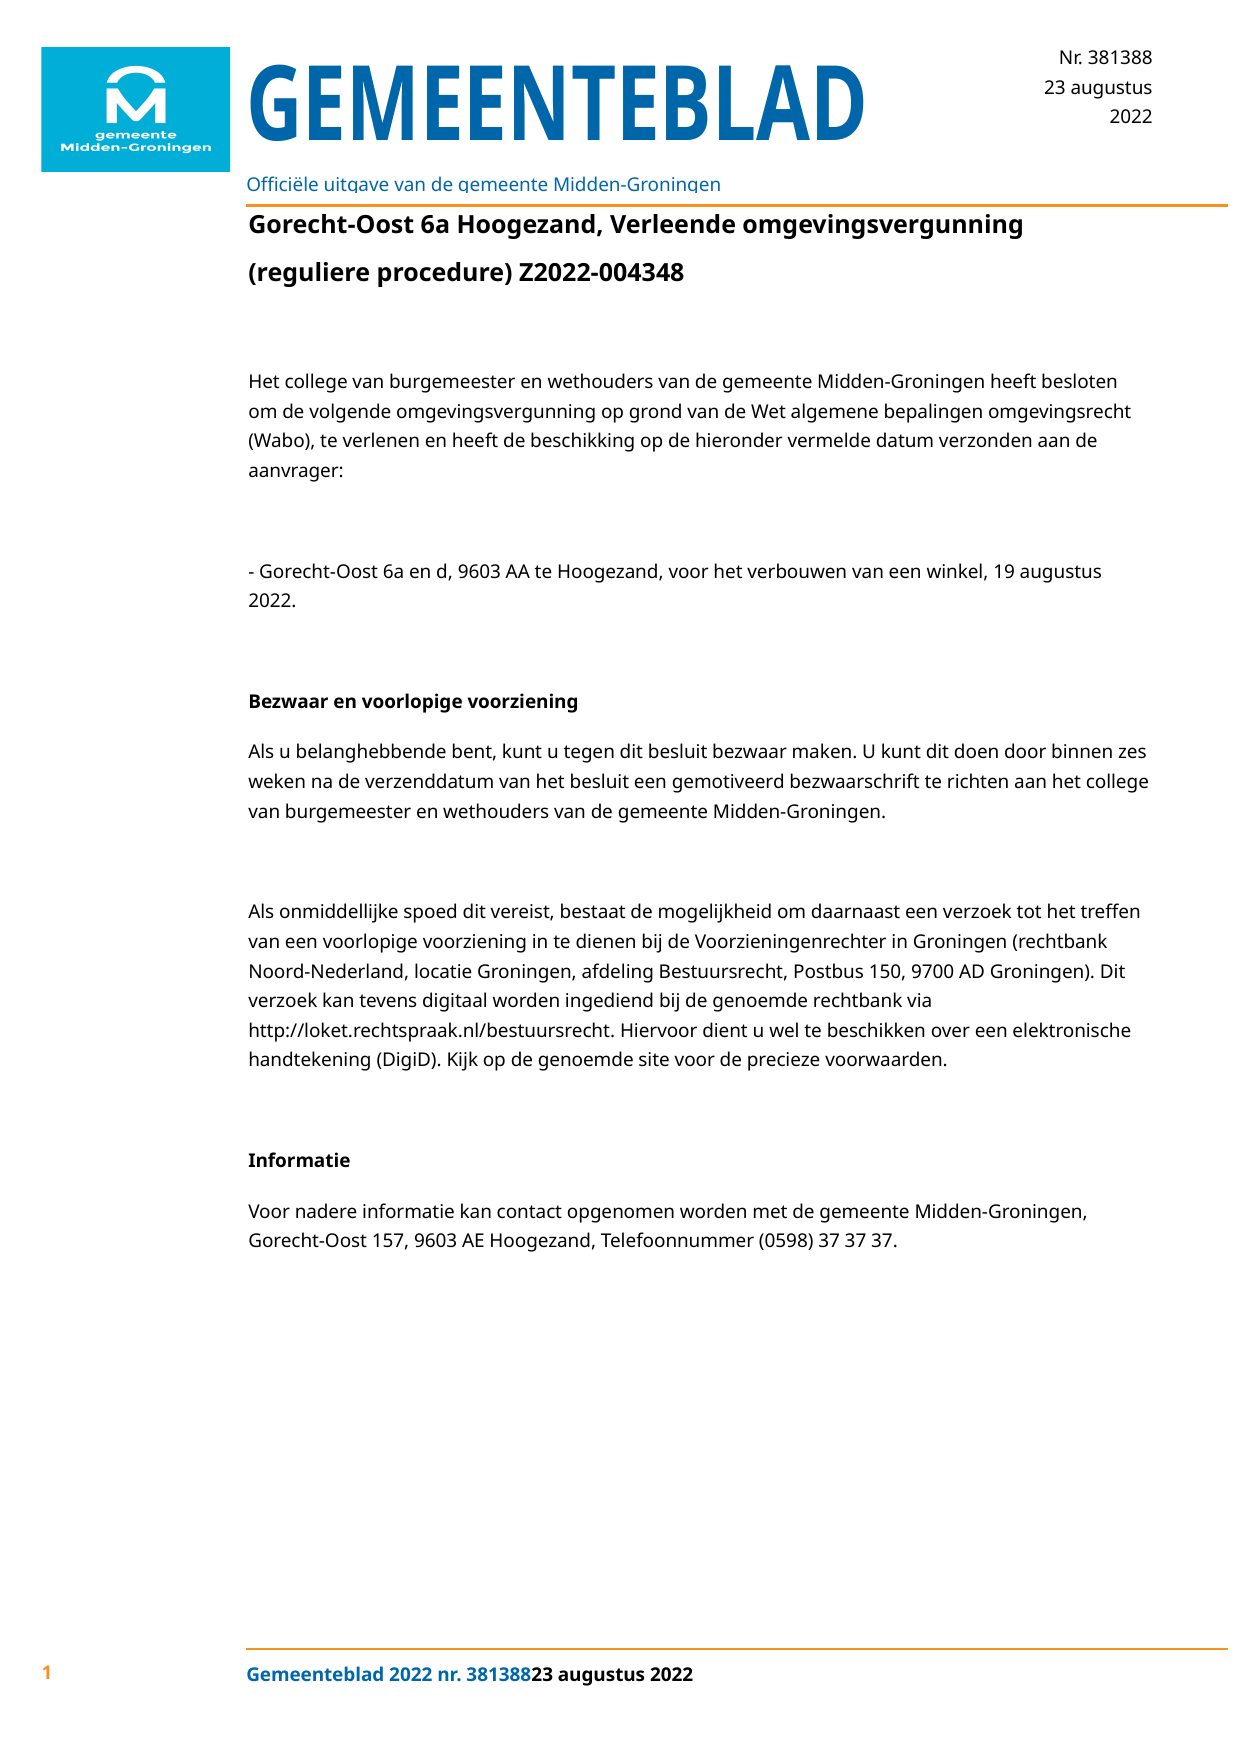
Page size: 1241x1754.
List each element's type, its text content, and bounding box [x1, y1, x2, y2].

text Gorecht-Oost 6a Hoogezand, Verleende omgevingsvergunning (reguliere procedure) Z2022-004348 [248, 207, 1152, 288]
text Als u belanghebbende bent, kunt u tegen dit besluit bezwaar maken. U kunt dit doen door binnen zes weken na de verzenddatum van het besluit een gemotiveerd bezwaarschrift te richten aan het college van burgemeester en wethouders van de gemeente Midden-Groningen. [248, 739, 1152, 824]
picture [184, 146, 190, 153]
picture [107, 89, 165, 122]
text Als onmiddellijke spoed dit vereist, bestaat de mogelijkheid om daarnaast een verzoek tot het treffen van een voorlopige voorziening in te dienen bij de Voorzieningenrechter in Groningen (rechtbank Noord-Nederland, locatie Groningen, afdeling Bestuursrecht, Postbus 150, 9700 AD Groningen). Dit verzoek kan tevens digitaal worden ingediend bij de genoemde rechtbank via http://loket.rechtspraak.nl/bestuursrecht. Hiervoor dient u wel te beschikken over een elektronische handtekening (DigiD). Kijk op de genoemde site voor de precieze voorwaarden. [248, 899, 1152, 1072]
text Het college van burgemeester en wethouders van de gemeente Midden-Groningen heeft besloten om de volgende omgevingsvergunning op grond van de Wet algemene bepalingen omgevingsrecht (Wabo), te verlenen en heeft de beschikking op de hieronder vermelde datum verzonden aan de aanvrager: [248, 368, 1152, 483]
picture [108, 66, 164, 82]
text Voor nadere informatie kan contact opgenomen worden met de gemeente Midden-Groningen, Gorecht-Oost 157, 9603 AE Hoogezand, Telefoonnummer (0598) 37 37 37. [248, 1198, 1152, 1253]
text Informatie [248, 1147, 1152, 1173]
text Bezwaar en voorlopige voorziening [248, 688, 1152, 714]
text - Gorecht-Oost 6a en d, 9603 AA te Hoogezand, voor het verbouwen van een winkel, 19 augustus 2022. [248, 558, 1152, 613]
